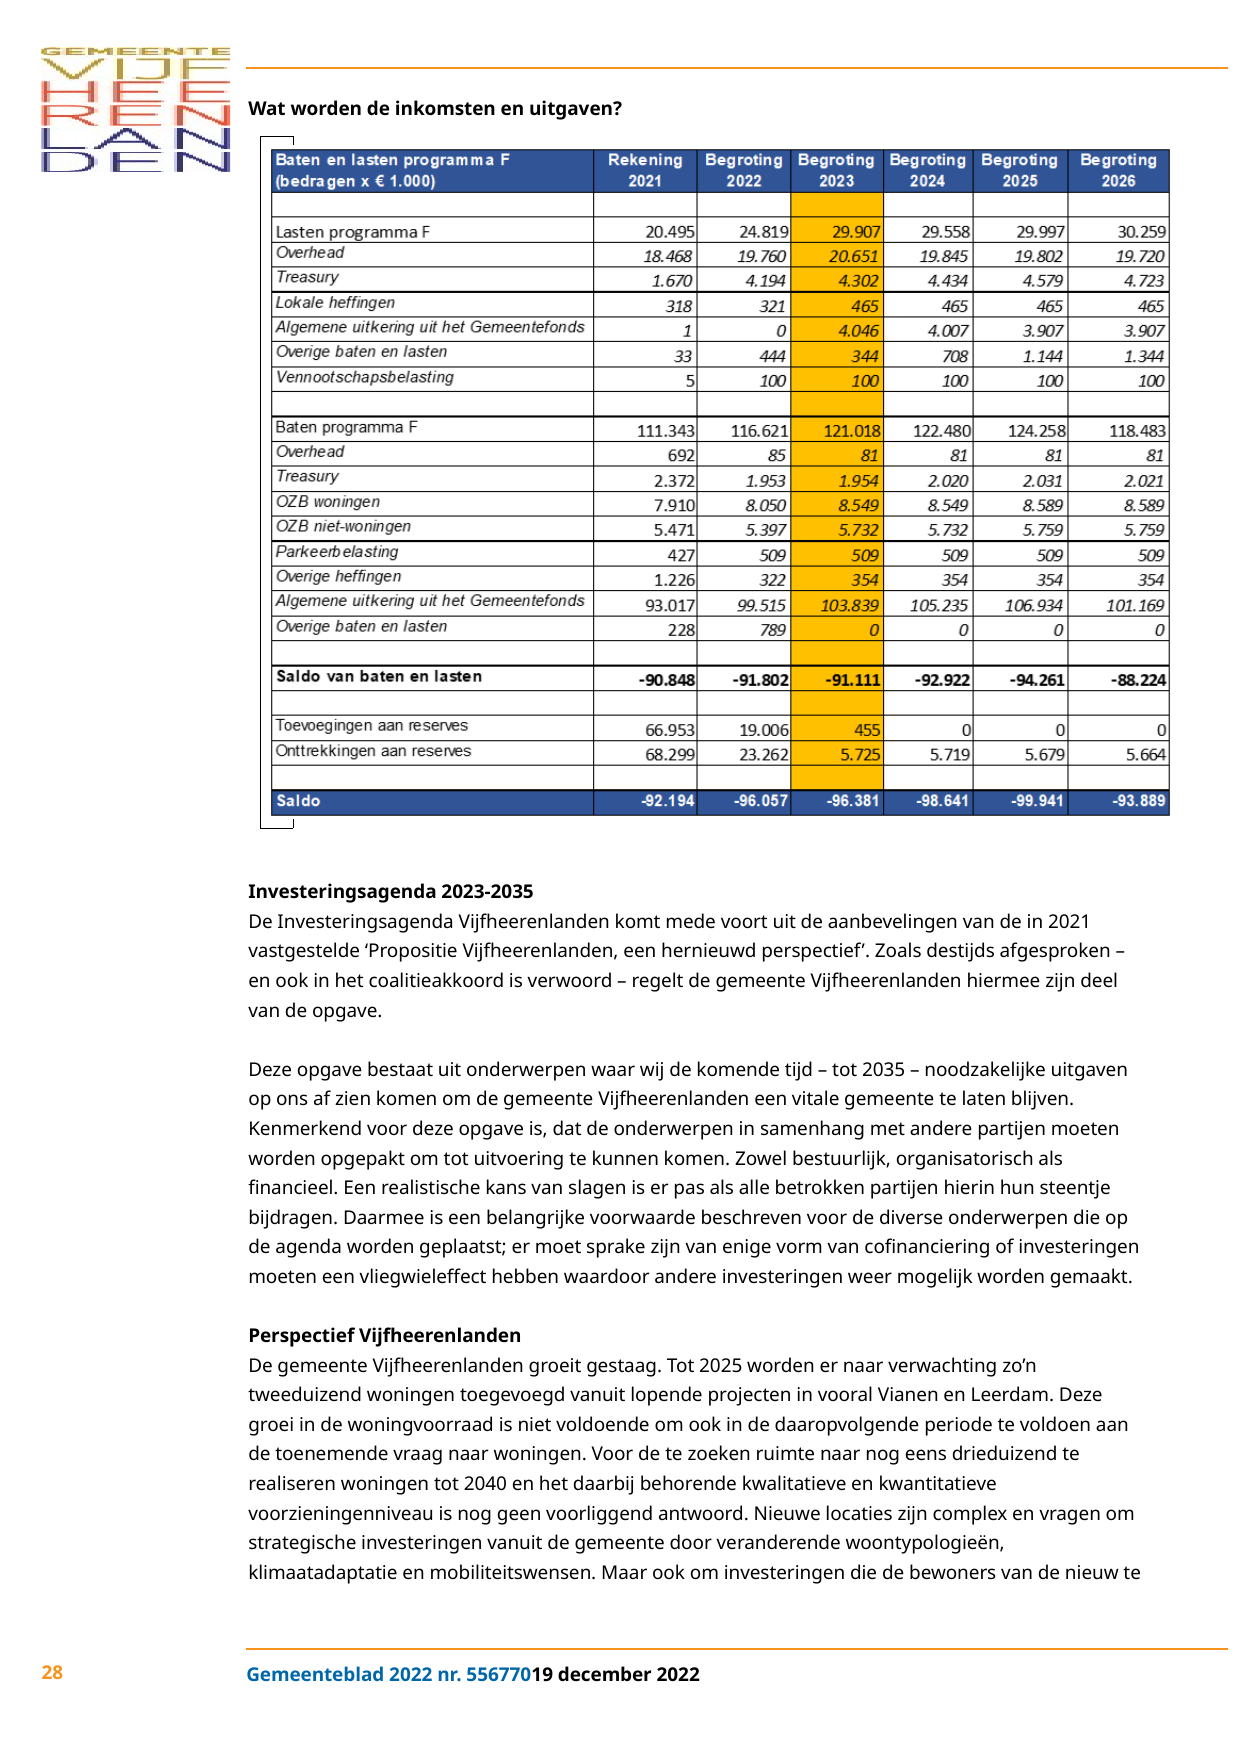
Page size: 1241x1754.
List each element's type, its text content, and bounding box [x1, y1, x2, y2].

text De gemeente Vijfheerenlanden groeit gestaag. Tot 2025 worden er naar verwachting zo’n tweeduizend woningen toegevoegd vanuit lopende projecten in vooral Vianen en Leerdam. Deze groei in de woningvoorraad is niet voldoende om ook in de daaropvolgende periode te voldoen aan de toenemende vraag naar woningen. Voor de te zoeken ruimte naar nog eens drieduizend te realiseren woningen tot 2040 en het daarbij behorende kwalitatieve en kwantitatieve voorzieningenniveau is nog geen voorliggend antwoord. Nieuwe locaties zijn complex en vragen om strategische investeringen vanuit de gemeente door veranderende woontypologieën, klimaatadaptatie en mobiliteitswensen. Maar ook om investeringen die de bewoners van de nieuw te [248, 1352, 1152, 1585]
text Investeringsagenda 2023-2035 [248, 878, 1152, 904]
text Deze opgave bestaat uit onderwerpen waar wij de komende tijd – tot 2035 – noodzakelijke uitgaven op ons af zien komen om de gemeente Vijfheerenlanden een vitale gemeente te laten blijven. Kenmerkend voor deze opgave is, dat de onderwerpen in samenhang met andere partijen moeten worden opgepakt om tot uitvoering te kunnen komen. Zowel bestuurlijk, organisatorisch als financieel. Een realistische kans van slagen is er pas als alle betrokken partijen hierin hun steentje bijdragen. Daarmee is een belangrijke voorwaarde beschreven voor de diverse onderwerpen die op de agenda worden geplaatst; er moet sprake zijn van enige vorm van cofinanciering of investeringen moeten een vliegwieleffect hebben waardoor andere investeringen weer mogelijk worden gemaakt. [248, 1056, 1152, 1289]
text Perspectief Vijfheerenlanden [248, 1322, 1152, 1348]
text De Investeringsagenda Vijfheerenlanden komt mede voort uit de aanbevelingen van de in 2021 vastgestelde ‘Propositie Vijfheerenlanden, een hernieuwd perspectief’. Zoals destijds afgesproken – en ook in het coalitieakkoord is verwoord – regelt de gemeente Vijfheerenlanden hiermee zijn deel van de opgave. [248, 908, 1152, 1023]
picture [41, 47, 231, 172]
text Wat worden de inkomsten en uitgaven? [248, 95, 1152, 121]
picture [268, 145, 1173, 819]
